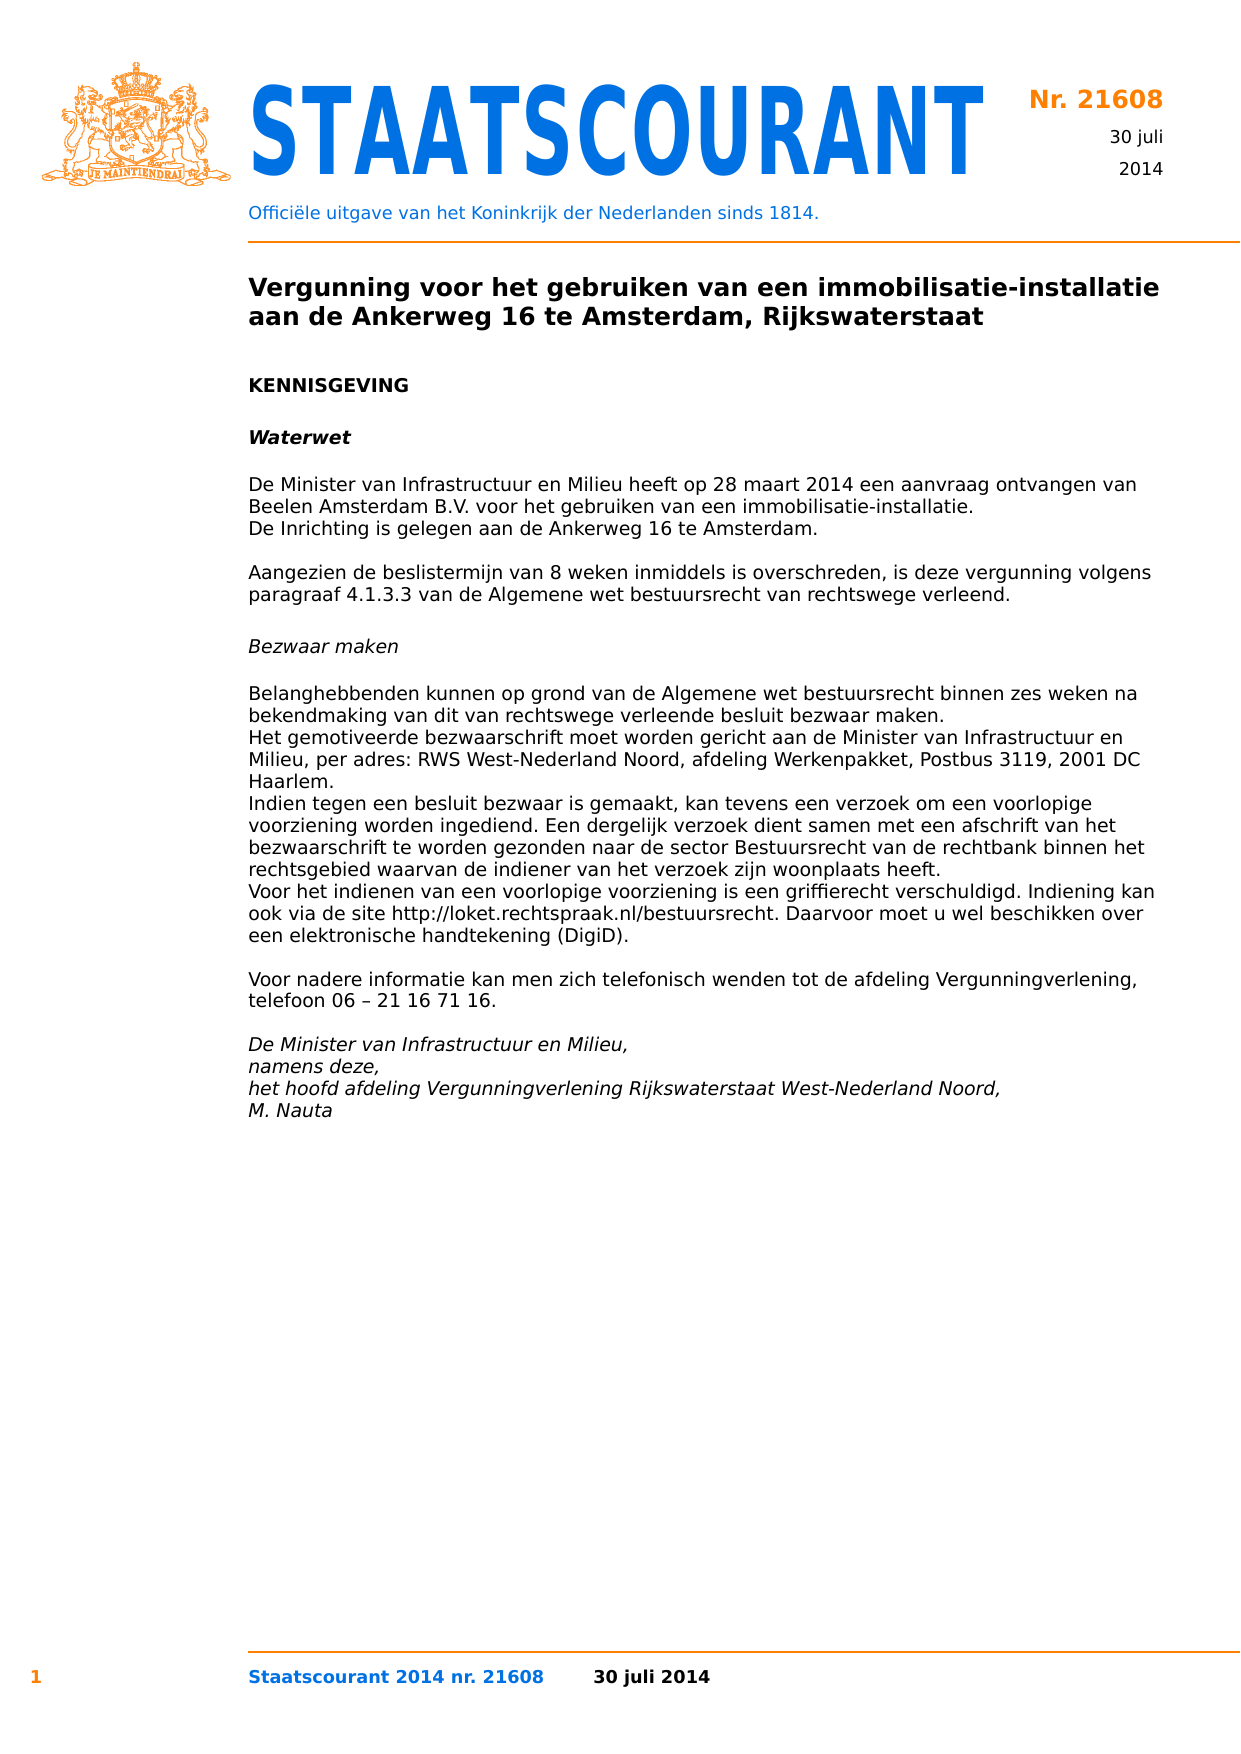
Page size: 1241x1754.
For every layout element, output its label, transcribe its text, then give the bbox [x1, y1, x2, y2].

text De Minister van Infrastructuur en Milieu heeft op 28 maart 2014 een aanvraag ontvangen van Beelen Amsterdam B.V. voor het gebruiken van een immobilisatie-installatie. [248, 474, 1163, 518]
subtitle KENNISGEVING [248, 375, 1163, 397]
table_cell 2014 [998, 153, 1240, 203]
picture [41, 62, 231, 186]
text Voor nadere informatie kan men zich telefonisch wenden tot de afdeling Vergunningverlening, telefoon 06 – 21 16 71 16. [248, 968, 1163, 1012]
table_header [25, 62, 248, 241]
table_cell Officiële uitgave van het Koninkrijk der Nederlanden sinds 1814. [248, 203, 1240, 241]
subtitle Waterwet [248, 427, 1163, 449]
table_header Nr. 21608 [998, 62, 1240, 121]
text Aangezien de beslistermijn van 8 weken inmiddels is overschreden, is deze vergunning volgens paragraaf 4.1.3.3 van de Algemene wet bestuursrecht van rechtswege verleend. [248, 562, 1163, 606]
text De Minister van Infrastructuur en Milieu, namens deze, het hoofd afdeling Vergunningverlening Rijkswaterstaat West-Nederland Noord, M. Nauta [248, 1034, 1163, 1122]
table_header STAATSCOURANT [248, 62, 998, 203]
text Indien tegen een besluit bezwaar is gemaakt, kan tevens een verzoek om een voorlopige voorziening worden ingediend. Een dergelijk verzoek dient samen met een afschrift van het bezwaarschrift te worden gezonden naar de sector Bestuursrecht van de rechtbank binnen het rechtsgebied waarvan de indiener van het verzoek zijn woonplaats heeft. [248, 793, 1163, 881]
text De Inrichting is gelegen aan de Ankerweg 16 te Amsterdam. [248, 518, 1163, 540]
table_cell 30 juli [998, 121, 1240, 153]
subtitle Vergunning voor het gebruiken van een immobilisatie-installatie aan de Ankerweg 16 te Amsterdam, Rijkswaterstaat [248, 273, 1163, 331]
text Voor het indienen van een voorlopige voorziening is een griffierecht verschuldigd. Indiening kan ook via de site http://loket.rechtspraak.nl/bestuursrecht. Daarvoor moet u wel beschikken over een elektronische handtekening (DigiD). [248, 881, 1163, 947]
subtitle Bezwaar maken [248, 636, 1163, 658]
text Het gemotiveerde bezwaarschrift moet worden gericht aan de Minister van Infrastructuur en Milieu, per adres: RWS West-Nederland Noord, afdeling Werkenpakket, Postbus 3119, 2001 DC Haarlem. [248, 727, 1163, 793]
text Belanghebbenden kunnen op grond van de Algemene wet bestuursrecht binnen zes weken na bekendmaking van dit van rechtswege verleende besluit bezwaar maken. [248, 683, 1163, 727]
